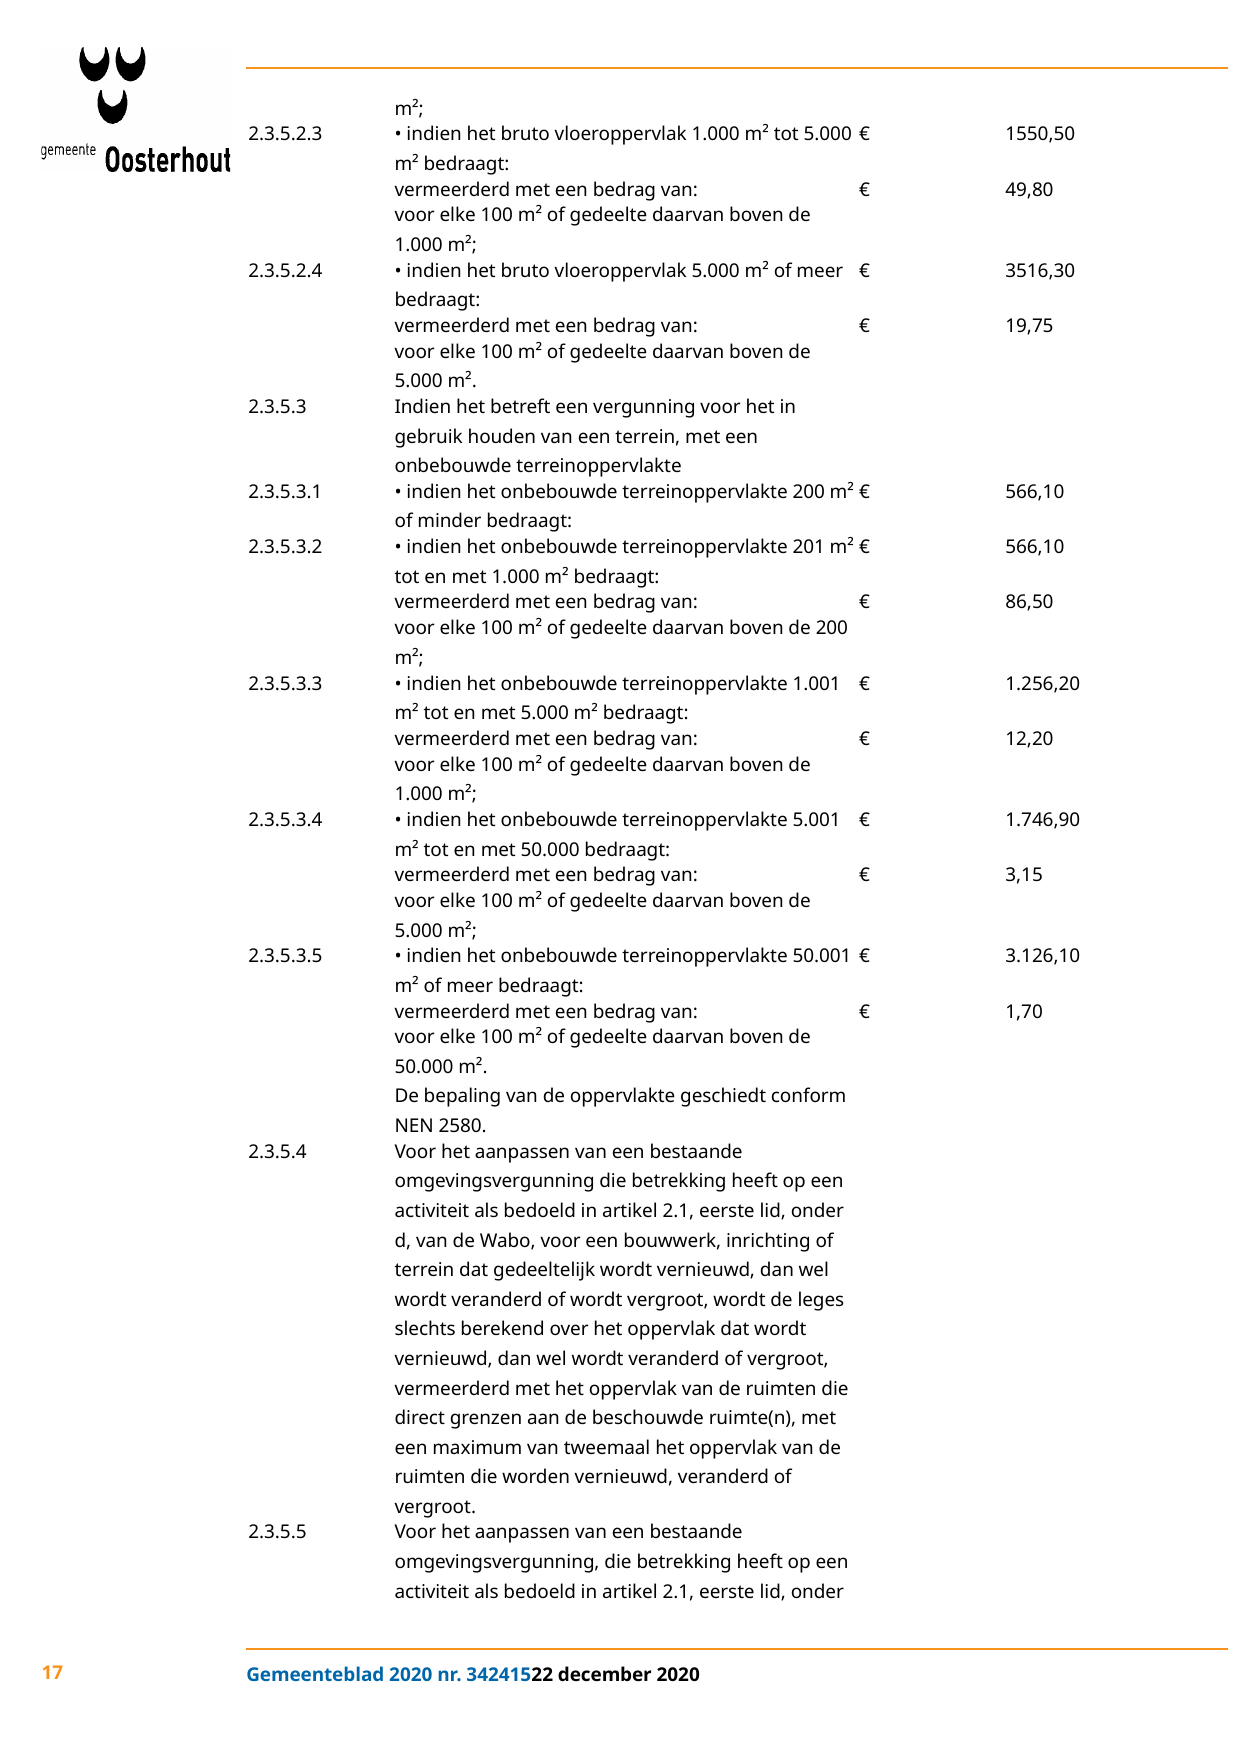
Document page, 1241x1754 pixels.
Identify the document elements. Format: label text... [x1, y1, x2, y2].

table_cell € [859, 121, 1005, 176]
table_cell [859, 202, 1005, 257]
table_cell 2.3.5.3.1 [248, 478, 394, 533]
table_cell € [859, 670, 1005, 725]
table_cell € [859, 943, 1005, 998]
table_cell 1550,50 [1005, 121, 1152, 176]
table_cell [1005, 1024, 1152, 1138]
table_cell voor elke 100 m² of gedeelte daarvan boven de 5.000 m²; [394, 887, 859, 942]
table_cell [248, 202, 394, 257]
table_cell 19,75 [1005, 312, 1152, 338]
table_cell € [859, 312, 1005, 338]
table_cell 86,50 [1005, 589, 1152, 614]
table_cell Voor het aanpassen van een bestaande omgevingsvergunning, die betrekking heeft op een activiteit als bedoeld in artikel 2.1, eerste lid, onder [394, 1519, 859, 1604]
table_cell € [859, 725, 1005, 751]
table_cell [248, 615, 394, 670]
table_cell • indien het onbebouwde terreinoppervlakte 1.001 m² tot en met 5.000 m² bedraagt: [394, 670, 859, 725]
table_cell 2.3.5.3 [248, 393, 394, 478]
table_cell [1005, 95, 1152, 121]
table_cell • indien het bruto vloeroppervlak 5.000 m² of meer bedraagt: [394, 257, 859, 312]
table_cell 2.3.5.4 [248, 1138, 394, 1519]
table_cell 1.256,20 [1005, 670, 1152, 725]
table_cell vermeerderd met een bedrag van: [394, 861, 859, 887]
table_cell voor elke 100 m² of gedeelte daarvan boven de 5.000 m². [394, 338, 859, 393]
table_cell Indien het betreft een vergunning voor het in gebruik houden van een terrein, met een onbebouwde terreinoppervlakte [394, 393, 859, 478]
table_cell 49,80 [1005, 176, 1152, 202]
table_cell [248, 176, 394, 202]
table_cell [248, 751, 394, 806]
table_cell 2.3.5.5 [248, 1519, 394, 1604]
table_cell € [859, 534, 1005, 589]
table_cell € [859, 257, 1005, 312]
table_cell [1005, 1519, 1152, 1604]
table_cell 1.746,90 [1005, 806, 1152, 861]
table_cell [248, 338, 394, 393]
table_cell [1005, 393, 1152, 478]
table_cell [859, 393, 1005, 478]
table_cell 2.3.5.2.3 [248, 121, 394, 176]
table_cell [1005, 751, 1152, 806]
table_cell [248, 861, 394, 887]
table_cell 12,20 [1005, 725, 1152, 751]
table_cell [1005, 887, 1152, 942]
table_cell • indien het onbebouwde terreinoppervlakte 5.001 m² tot en met 50.000 bedraagt: [394, 806, 859, 861]
table_cell • indien het bruto vloeroppervlak 1.000 m² tot 5.000 m² bedraagt: [394, 121, 859, 176]
table_cell [248, 998, 394, 1023]
table_cell [1005, 338, 1152, 393]
table_cell [859, 95, 1005, 121]
table_cell vermeerderd met een bedrag van: [394, 312, 859, 338]
table_cell [859, 1519, 1005, 1604]
picture [41, 47, 231, 172]
table_cell [1005, 202, 1152, 257]
table_cell [1005, 615, 1152, 670]
table_cell [248, 589, 394, 614]
table_cell vermeerderd met een bedrag van: [394, 589, 859, 614]
table_cell [859, 1138, 1005, 1519]
table_cell 3516,30 [1005, 257, 1152, 312]
table_cell [248, 95, 394, 121]
table_cell [859, 1024, 1005, 1138]
table_cell • indien het onbebouwde terreinoppervlakte 50.001 m² of meer bedraagt: [394, 943, 859, 998]
table_cell [248, 312, 394, 338]
table_cell • indien het onbebouwde terreinoppervlakte 200 m² of minder bedraagt: [394, 478, 859, 533]
table_cell Voor het aanpassen van een bestaande omgevingsvergunning die betrekking heeft op een activiteit als bedoeld in artikel 2.1, eerste lid, onder d, van de Wabo, voor een bouwwerk, inrichting of terrein dat gedeeltelijk wordt vernieuwd, dan wel wordt veranderd of wordt vergroot, wordt de leges slechts berekend over het oppervlak dat wordt vernieuwd, dan wel wordt veranderd of vergroot, vermeerderd met het oppervlak van de ruimten die direct grenzen aan de beschouwde ruimte(n), met een maximum van tweemaal het oppervlak van de ruimten die worden vernieuwd, veranderd of vergroot. [394, 1138, 859, 1519]
table_cell € [859, 589, 1005, 614]
table_cell voor elke 100 m² of gedeelte daarvan boven de 200 m²; [394, 615, 859, 670]
table_cell 2.3.5.2.4 [248, 257, 394, 312]
table_cell [859, 887, 1005, 942]
table_cell • indien het onbebouwde terreinoppervlakte 201 m² tot en met 1.000 m² bedraagt: [394, 534, 859, 589]
table_cell 1,70 [1005, 998, 1152, 1023]
table_cell 3,15 [1005, 861, 1152, 887]
table_cell 566,10 [1005, 478, 1152, 533]
table_cell [248, 725, 394, 751]
table_cell vermeerderd met een bedrag van: [394, 998, 859, 1023]
table_cell 3.126,10 [1005, 943, 1152, 998]
table_cell 566,10 [1005, 534, 1152, 589]
table_cell m²; [394, 95, 859, 121]
table_cell 2.3.5.3.5 [248, 943, 394, 998]
table_cell [248, 1024, 394, 1138]
table_cell [248, 887, 394, 942]
table_cell voor elke 100 m² of gedeelte daarvan boven de 1.000 m²; [394, 751, 859, 806]
table_cell [1005, 1138, 1152, 1519]
table_cell € [859, 806, 1005, 861]
table_cell [859, 338, 1005, 393]
table_cell vermeerderd met een bedrag van: [394, 176, 859, 202]
table_cell € [859, 861, 1005, 887]
table_cell voor elke 100 m² of gedeelte daarvan boven de 1.000 m²; [394, 202, 859, 257]
table_cell 2.3.5.3.2 [248, 534, 394, 589]
table_cell 2.3.5.3.3 [248, 670, 394, 725]
table_cell 2.3.5.3.4 [248, 806, 394, 861]
table_cell vermeerderd met een bedrag van: [394, 725, 859, 751]
table_cell € [859, 478, 1005, 533]
table_cell [859, 615, 1005, 670]
table_cell voor elke 100 m² of gedeelte daarvan boven de 50.000 m². De bepaling van de oppervlakte geschiedt conform NEN 2580. [394, 1024, 859, 1138]
table_cell € [859, 998, 1005, 1023]
table_cell [859, 751, 1005, 806]
table_cell € [859, 176, 1005, 202]
